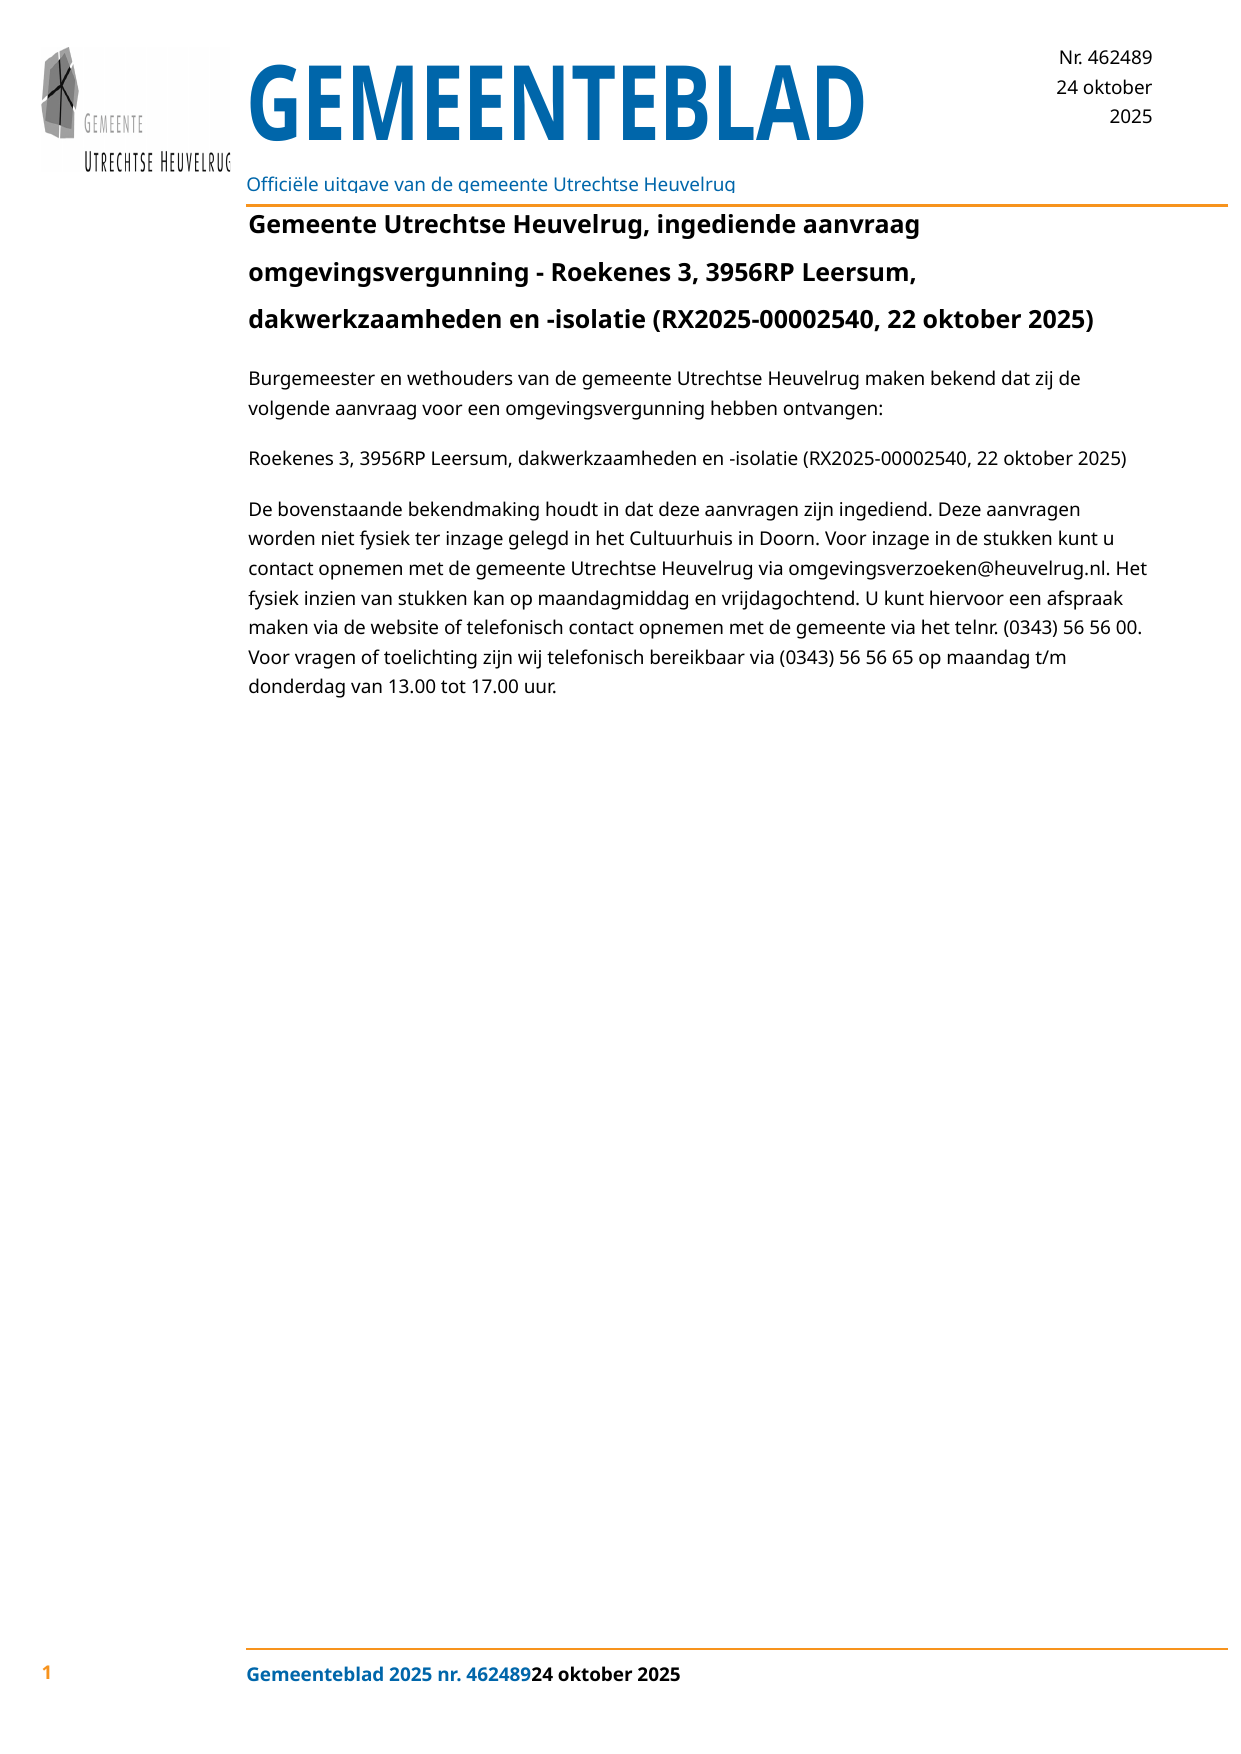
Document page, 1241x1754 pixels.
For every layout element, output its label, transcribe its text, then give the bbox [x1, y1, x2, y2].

text Roekenes 3, 3956RP Leersum, dakwerkzaamheden en -isolatie (RX2025-00002540, 22 oktober 2025) [248, 446, 1152, 471]
picture [41, 47, 231, 172]
text Burgemeester en wethouders van de gemeente Utrechtse Heuvelrug maken bekend dat zij de volgende aanvraag voor een omgevingsvergunning hebben ontvangen: [248, 366, 1152, 421]
text De bovenstaande bekendmaking houdt in dat deze aanvragen zijn ingediend. Deze aanvragen worden niet fysiek ter inzage gelegd in het Cultuurhuis in Doorn. Voor inzage in de stukken kunt u contact opnemen met de gemeente Utrechtse Heuvelrug via omgevingsverzoeken@heuvelrug.nl. Het fysiek inzien van stukken kan op maandagmiddag en vrijdagochtend. U kunt hiervoor een afspraak maken via de website of telefonisch contact opnemen met de gemeente via het telnr. (0343) 56 56 00. Voor vragen of toelichting zijn wij telefonisch bereikbaar via (0343) 56 56 65 op maandag t/m donderdag van 13.00 tot 17.00 uur. [248, 496, 1152, 699]
text Gemeente Utrechtse Heuvelrug, ingediende aanvraag omgevingsvergunning - Roekenes 3, 3956RP Leersum, dakwerkzaamheden en -isolatie (RX2025-00002540, 22 oktober 2025) [248, 207, 1152, 336]
